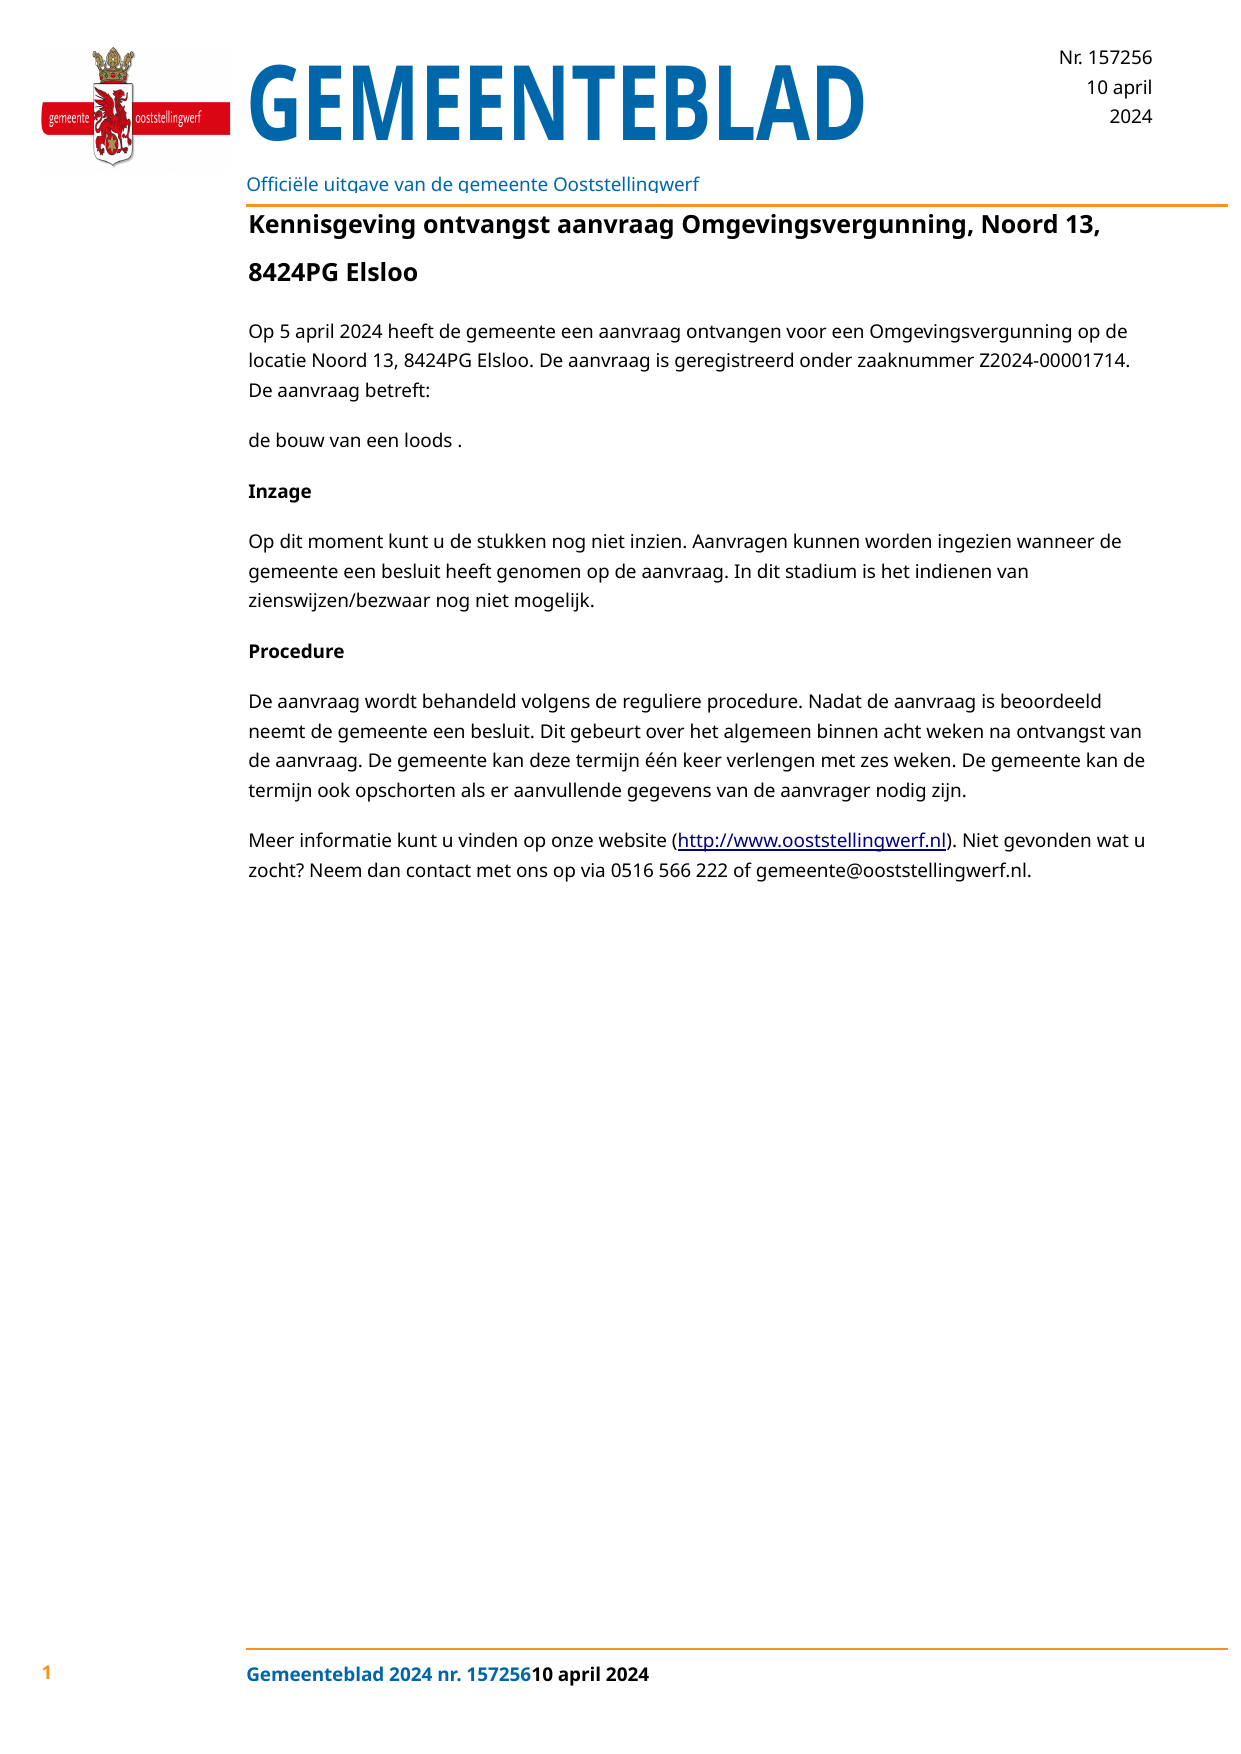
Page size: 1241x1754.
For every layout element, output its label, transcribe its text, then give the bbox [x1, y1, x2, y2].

picture [41, 47, 231, 172]
text Inzage [248, 478, 1152, 504]
text de bouw van een loods . [248, 427, 1152, 453]
text De aanvraag wordt behandeld volgens de reguliere procedure. Nadat de aanvraag is beoordeeld neemt de gemeente een besluit. Dit gebeurt over het algemeen binnen acht weken na ontvangst van de aanvraag. De gemeente kan deze termijn één keer verlengen met zes weken. De gemeente kan de termijn ook opschorten als er aanvullende gegevens van de aanvrager nodig zijn. [248, 688, 1152, 803]
text Op dit moment kunt u de stukken nog niet inzien. Aanvragen kunnen worden ingezien wanneer de gemeente een besluit heeft genomen op de aanvraag. In dit stadium is het indienen van zienswijzen/bezwaar nog niet mogelijk. [248, 528, 1152, 613]
text Op 5 april 2024 heeft de gemeente een aanvraag ontvangen voor een Omgevingsvergunning op de locatie Noord 13, 8424PG Elsloo. De aanvraag is geregistreerd onder zaaknummer Z2024-00001714. De aanvraag betreft: [248, 318, 1152, 403]
text Kennisgeving ontvangst aanvraag Omgevingsvergunning, Noord 13, 8424PG Elsloo [248, 207, 1152, 288]
text Procedure [248, 638, 1152, 664]
text Meer informatie kunt u vinden op onze website (http://www.ooststellingwerf.nl). Niet gevonden wat u zocht? Neem dan contact met ons op via 0516 566 222 of gemeente@ooststellingwerf.nl. [248, 827, 1152, 883]
